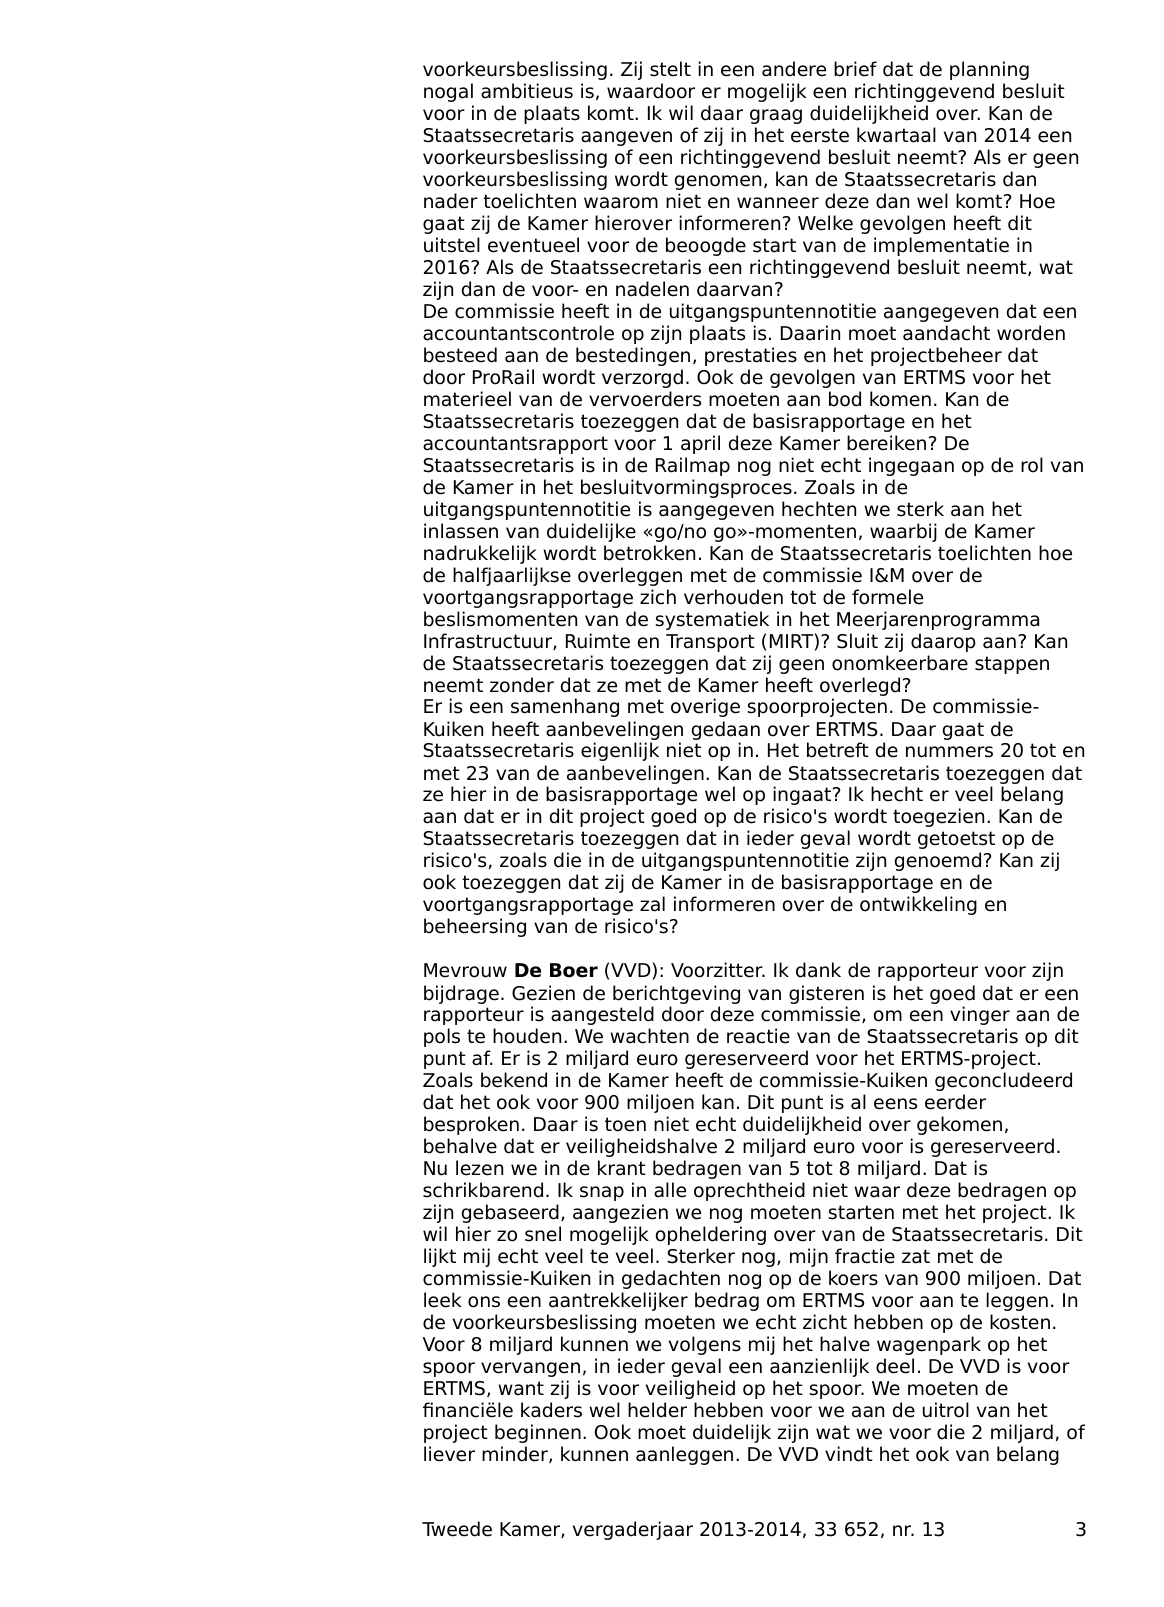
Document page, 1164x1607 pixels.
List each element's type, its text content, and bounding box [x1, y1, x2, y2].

text voorkeursbeslissing. Zij stelt in een andere brief dat de planning nogal ambitieus is, waardoor er mogelijk een richtinggevend besluit voor in de plaats komt. Ik wil daar graag duidelijkheid over. Kan de Staatssecretaris aangeven of zij in het eerste kwartaal van 2014 een voorkeursbeslissing of een richtinggevend besluit neemt? Als er geen voorkeursbeslissing wordt genomen, kan de Staatssecretaris dan nader toelichten waarom niet en wanneer deze dan wel komt? Hoe gaat zij de Kamer hierover informeren? Welke gevolgen heeft dit uitstel eventueel voor de beoogde start van de implementatie in 2016? Als de Staatssecretaris een richtinggevend besluit neemt, wat zijn dan de voor- en nadelen daarvan? [422, 59, 1087, 301]
text Er is een samenhang met overige spoorprojecten. De commissie-Kuiken heeft aanbevelingen gedaan over ERTMS. Daar gaat de Staatssecretaris eigenlijk niet op in. Het betreft de nummers 20 tot en met 23 van de aanbevelingen. Kan de Staatssecretaris toezeggen dat ze hier in de basisrapportage wel op ingaat? Ik hecht er veel belang aan dat er in dit project goed op de risico's wordt toegezien. Kan de Staatssecretaris toezeggen dat in ieder geval wordt getoetst op de risico's, zoals die in de uitgangspuntennotitie zijn genoemd? Kan zij ook toezeggen dat zij de Kamer in de basisrapportage en de voortgangsrapportage zal informeren over de ontwikkeling en beheersing van de risico's? [422, 696, 1087, 938]
text De commissie heeft in de uitgangspuntennotitie aangegeven dat een accountantscontrole op zijn plaats is. Daarin moet aandacht worden besteed aan de bestedingen, prestaties en het projectbeheer dat door ProRail wordt verzorgd. Ook de gevolgen van ERTMS voor het materieel van de vervoerders moeten aan bod komen. Kan de Staatssecretaris toezeggen dat de basisrapportage en het accountantsrapport voor 1 april deze Kamer bereiken? De Staatssecretaris is in de Railmap nog niet echt ingegaan op de rol van de Kamer in het besluitvormingsproces. Zoals in de uitgangspuntennotitie is aangegeven hechten we sterk aan het inlassen van duidelijke «go/no go»-momenten, waarbij de Kamer nadrukkelijk wordt betrokken. Kan de Staatssecretaris toelichten hoe de halfjaarlijkse overleggen met de commissie I&M over de voortgangsrapportage zich verhouden tot de formele beslismomenten van de systematiek in het Meerjarenprogramma Infrastructuur, Ruimte en Transport (MIRT)? Sluit zij daarop aan? Kan de Staatssecretaris toezeggen dat zij geen onomkeerbare stappen neemt zonder dat ze met de Kamer heeft overlegd? [422, 301, 1087, 696]
text Mevrouw De Boer (VVD): Voorzitter. Ik dank de rapporteur voor zijn bijdrage. Gezien de berichtgeving van gisteren is het goed dat er een rapporteur is aangesteld door deze commissie, om een vinger aan de pols te houden. We wachten de reactie van de Staatssecretaris op dit punt af. Er is 2 miljard euro gereserveerd voor het ERTMS-project. Zoals bekend in de Kamer heeft de commissie-Kuiken geconcludeerd dat het ook voor 900 miljoen kan. Dit punt is al eens eerder besproken. Daar is toen niet echt duidelijkheid over gekomen, behalve dat er veiligheidshalve 2 miljard euro voor is gereserveerd. Nu lezen we in de krant bedragen van 5 tot 8 miljard. Dat is schrikbarend. Ik snap in alle oprechtheid niet waar deze bedragen op zijn gebaseerd, aangezien we nog moeten starten met het project. Ik wil hier zo snel mogelijk opheldering over van de Staatssecretaris. Dit lijkt mij echt veel te veel. Sterker nog, mijn fractie zat met de commissie-Kuiken in gedachten nog op de koers van 900 miljoen. Dat leek ons een aantrekkelijker bedrag om ERTMS voor aan te leggen. In de voorkeursbeslissing moeten we echt zicht hebben op de kosten. Voor 8 miljard kunnen we volgens mij het halve wagenpark op het spoor vervangen, in ieder geval een aanzienlijk deel. De VVD is voor ERTMS, want zij is voor veiligheid op het spoor. We moeten de financiële kaders wel helder hebben voor we aan de uitrol van het project beginnen. Ook moet duidelijk zijn wat we voor die 2 miljard, of liever minder, kunnen aanleggen. De VVD vindt het ook van belang [422, 960, 1087, 1466]
